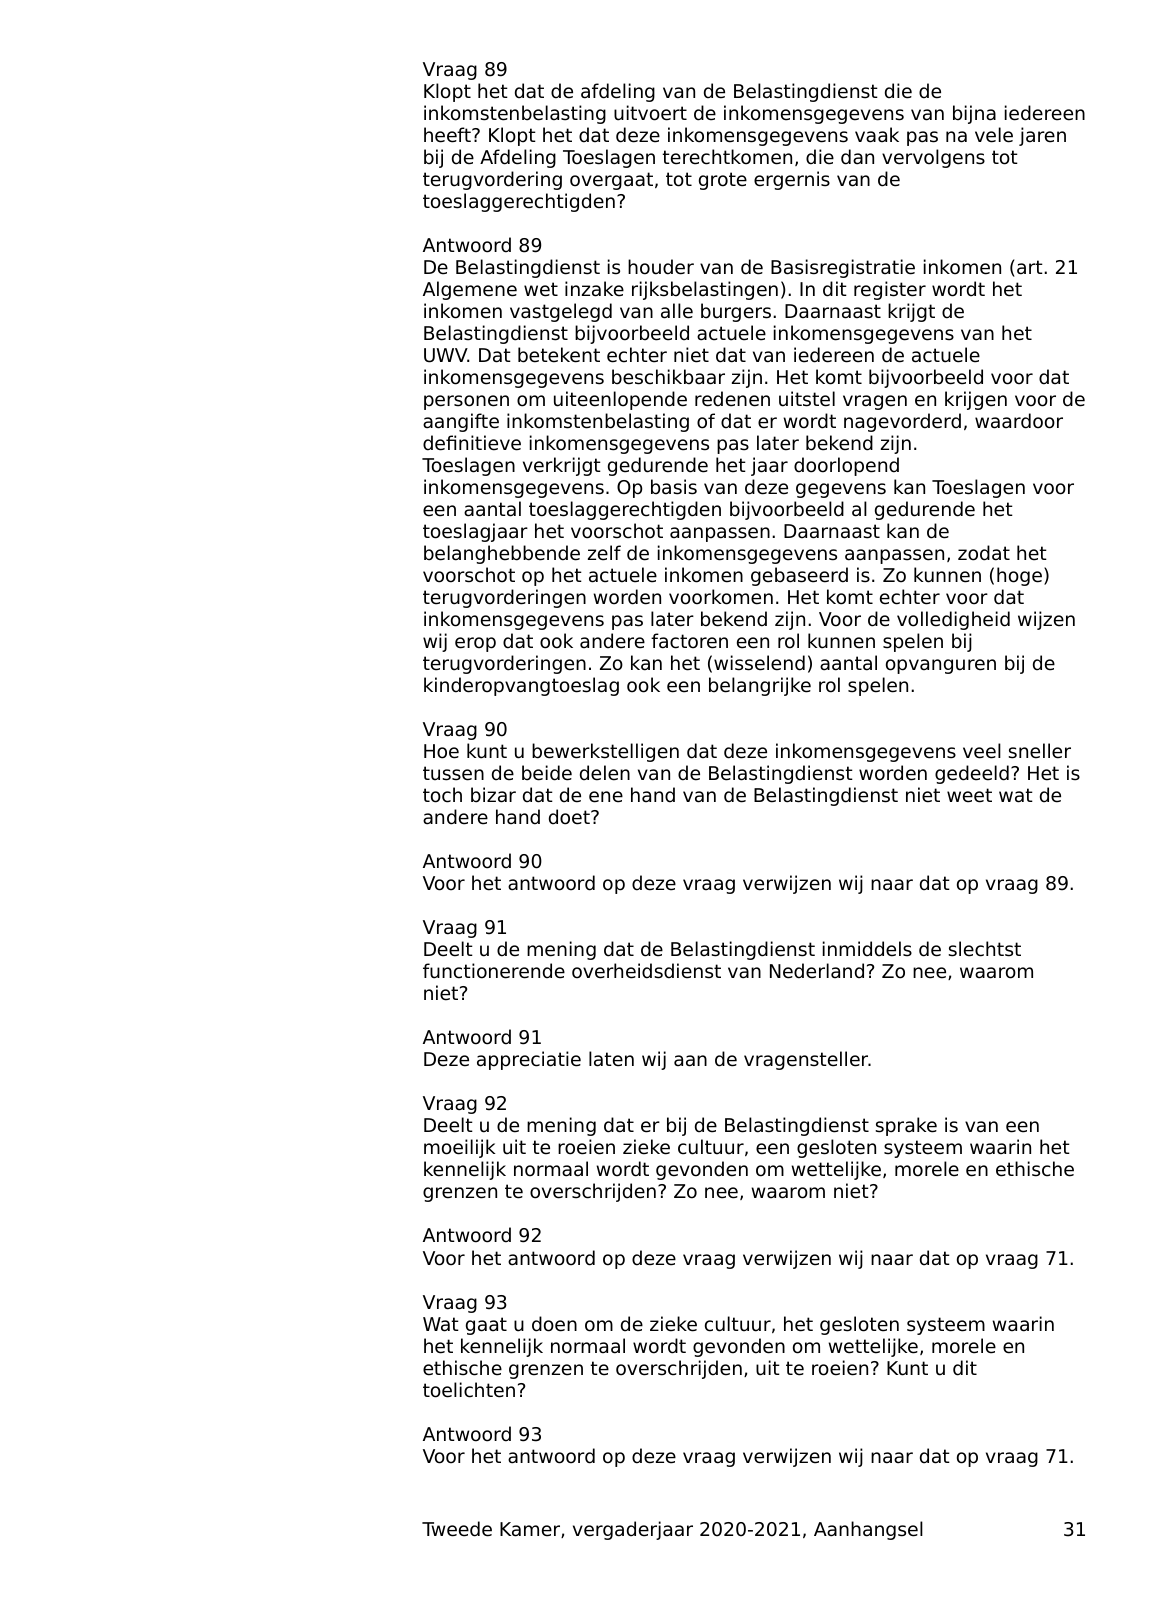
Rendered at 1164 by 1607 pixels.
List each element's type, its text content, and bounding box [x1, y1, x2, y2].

text Antwoord 93 [422, 1424, 1087, 1446]
text Voor het antwoord op deze vraag verwijzen wij naar dat op vraag 71. [422, 1247, 1087, 1269]
text Hoe kunt u bewerkstelligen dat deze inkomensgegevens veel sneller tussen de beide delen van de Belastingdienst worden gedeeld? Het is toch bizar dat de ene hand van de Belastingdienst niet weet wat de andere hand doet? [422, 741, 1087, 829]
text Vraag 90 [422, 719, 1087, 741]
text Voor het antwoord op deze vraag verwijzen wij naar dat op vraag 71. [422, 1446, 1087, 1468]
text Vraag 92 [422, 1093, 1087, 1115]
text Antwoord 90 [422, 851, 1087, 873]
text Vraag 93 [422, 1292, 1087, 1313]
text Deze appreciatie laten wij aan de vragensteller. [422, 1049, 1087, 1071]
text Wat gaat u doen om de zieke cultuur, het gesloten systeem waarin het kennelijk normaal wordt gevonden om wettelijke, morele en ethische grenzen te overschrijden, uit te roeien? Kunt u dit toelichten? [422, 1313, 1087, 1401]
text Antwoord 91 [422, 1027, 1087, 1049]
text Antwoord 92 [422, 1225, 1087, 1247]
text Toeslagen verkrijgt gedurende het jaar doorlopend inkomensgegevens. Op basis van deze gegevens kan Toeslagen voor een aantal toeslaggerechtigden bijvoorbeeld al gedurende het toeslagjaar het voorschot aanpassen. Daarnaast kan de belanghebbende zelf de inkomensgegevens aanpassen, zodat het voorschot op het actuele inkomen gebaseerd is. Zo kunnen (hoge) terugvorderingen worden voorkomen. Het komt echter voor dat inkomensgegevens pas later bekend zijn. Voor de volledigheid wijzen wij erop dat ook andere factoren een rol kunnen spelen bij terugvorderingen. Zo kan het (wisselend) aantal opvanguren bij de kinderopvangtoeslag ook een belangrijke rol spelen. [422, 455, 1087, 697]
text Voor het antwoord op deze vraag verwijzen wij naar dat op vraag 89. [422, 873, 1087, 895]
text Deelt u de mening dat er bij de Belastingdienst sprake is van een moeilijk uit te roeien zieke cultuur, een gesloten systeem waarin het kennelijk normaal wordt gevonden om wettelijke, morele en ethische grenzen te overschrijden? Zo nee, waarom niet? [422, 1115, 1087, 1203]
text Vraag 89 [422, 59, 1087, 81]
text Antwoord 89 [422, 235, 1087, 257]
text Klopt het dat de afdeling van de Belastingdienst die de inkomstenbelasting uitvoert de inkomensgegevens van bijna iedereen heeft? Klopt het dat deze inkomensgegevens vaak pas na vele jaren bij de Afdeling Toeslagen terechtkomen, die dan vervolgens tot terugvordering overgaat, tot grote ergernis van de toeslaggerechtigden? [422, 81, 1087, 213]
text De Belastingdienst is houder van de Basisregistratie inkomen (art. 21 Algemene wet inzake rijksbelastingen). In dit register wordt het inkomen vastgelegd van alle burgers. Daarnaast krijgt de Belastingdienst bijvoorbeeld actuele inkomensgegevens van het UWV. Dat betekent echter niet dat van iedereen de actuele inkomensgegevens beschikbaar zijn. Het komt bijvoorbeeld voor dat personen om uiteenlopende redenen uitstel vragen en krijgen voor de aangifte inkomstenbelasting of dat er wordt nagevorderd, waardoor definitieve inkomensgegevens pas later bekend zijn. [422, 257, 1087, 455]
text Deelt u de mening dat de Belastingdienst inmiddels de slechtst functionerende overheidsdienst van Nederland? Zo nee, waarom niet? [422, 939, 1087, 1005]
text Vraag 91 [422, 917, 1087, 939]
